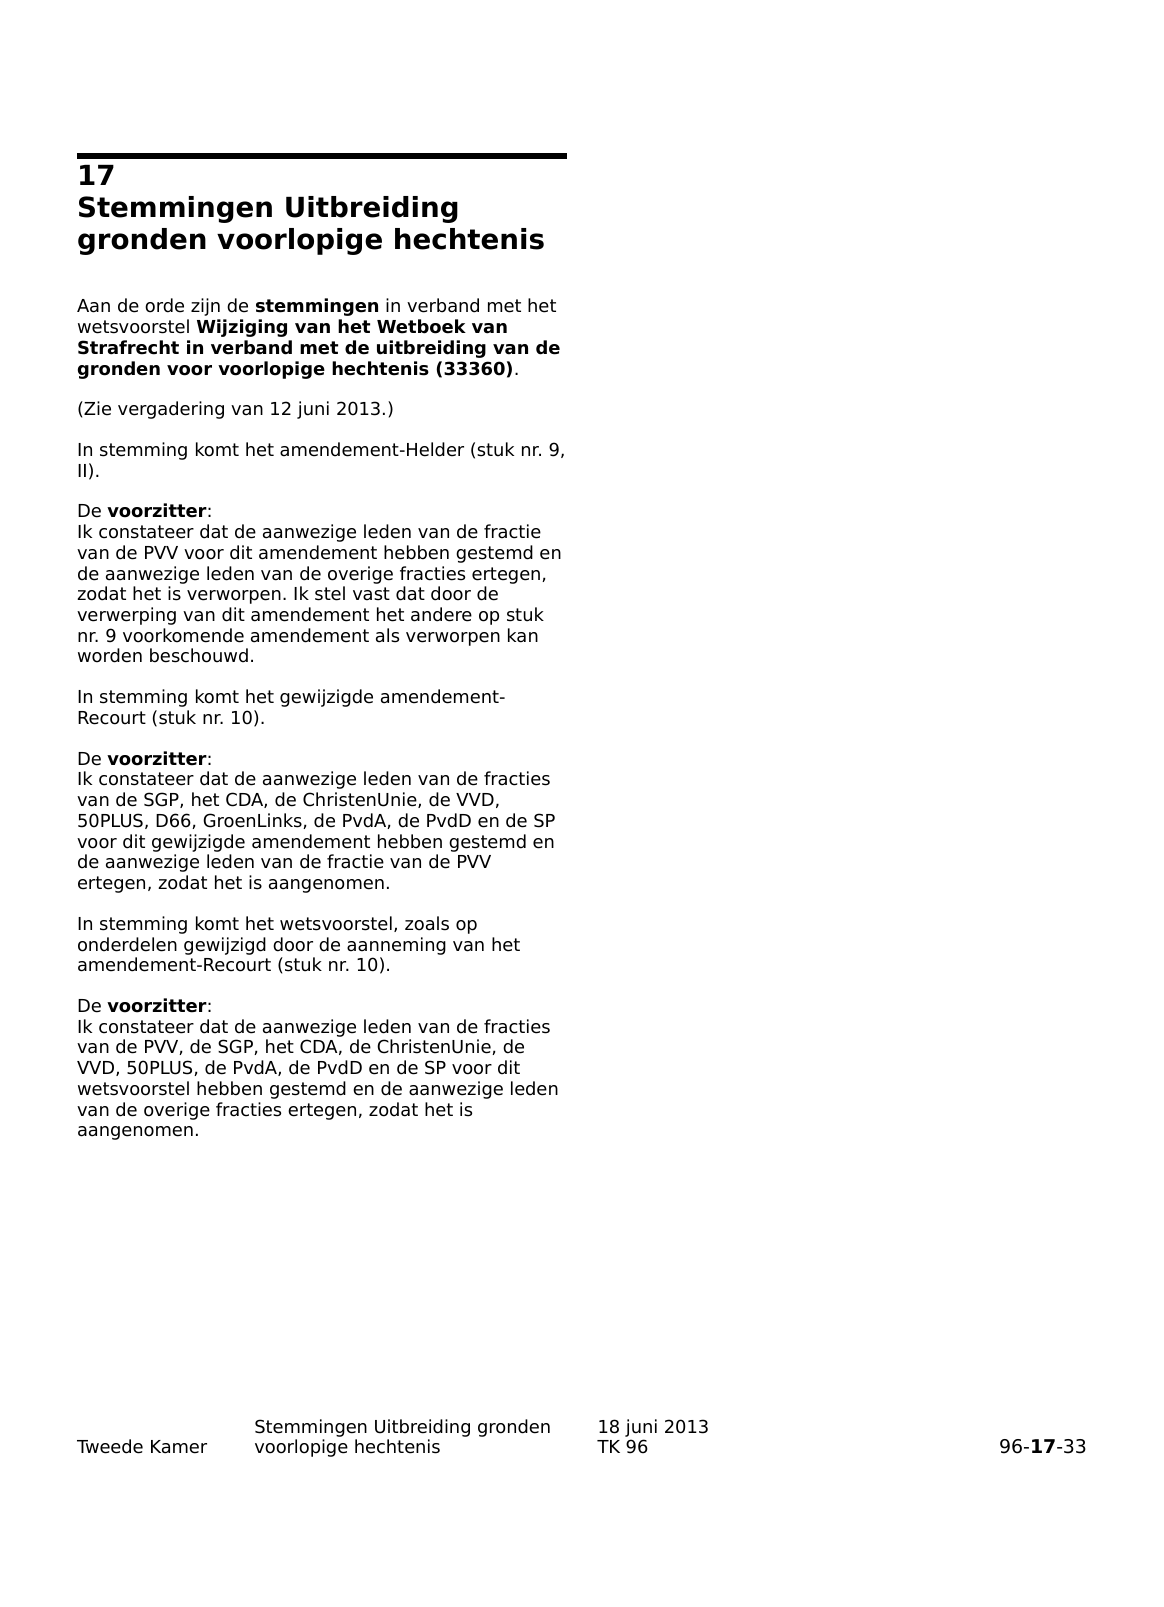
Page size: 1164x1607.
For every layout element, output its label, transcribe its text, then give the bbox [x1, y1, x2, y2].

text In stemming komt het wetsvoorstel, zoals op onderdelen gewijzigd door de aanneming van het amendement-Recourt (stuk nr. 10). [77, 914, 567, 976]
text Ik constateer dat de aanwezige leden van de fracties van de PVV, de SGP, het CDA, de ChristenUnie, de VVD, 50PLUS, de PvdA, de PvdD en de SP voor dit wetsvoorstel hebben gestemd en de aanwezige leden van de overige fracties ertegen, zodat het is aangenomen. [77, 1017, 567, 1141]
text De voorzitter: [77, 996, 567, 1017]
text In stemming komt het amendement-Helder (stuk nr. 9, II). [77, 440, 567, 481]
text De voorzitter: [77, 501, 567, 522]
text (Zie vergadering van 12 juni 2013.) [77, 399, 567, 420]
text De voorzitter: [77, 748, 567, 769]
title 17 Stemmingen Uitbreiding gronden voorlopige hechtenis [77, 159, 567, 256]
text Ik constateer dat de aanwezige leden van de fracties van de SGP, het CDA, de ChristenUnie, de VVD, 50PLUS, D66, GroenLinks, de PvdA, de PvdD en de SP voor dit gewijzigde amendement hebben gestemd en de aanwezige leden van de fractie van de PVV ertegen, zodat het is aangenomen. [77, 769, 567, 894]
text Ik constateer dat de aanwezige leden van de fractie van de PVV voor dit amendement hebben gestemd en de aanwezige leden van de overige fracties ertegen, zodat het is verworpen. Ik stel vast dat door de verwerping van dit amendement het andere op stuk nr. 9 voorkomende amendement als verworpen kan worden beschouwd. [77, 522, 567, 667]
text Aan de orde zijn de stemmingen in verband met het wetsvoorstel Wijziging van het Wetboek van Strafrecht in verband met de uitbreiding van de gronden voor voorlopige hechtenis (33360). [77, 296, 567, 379]
text In stemming komt het gewijzigde amendement-Recourt (stuk nr. 10). [77, 687, 567, 728]
